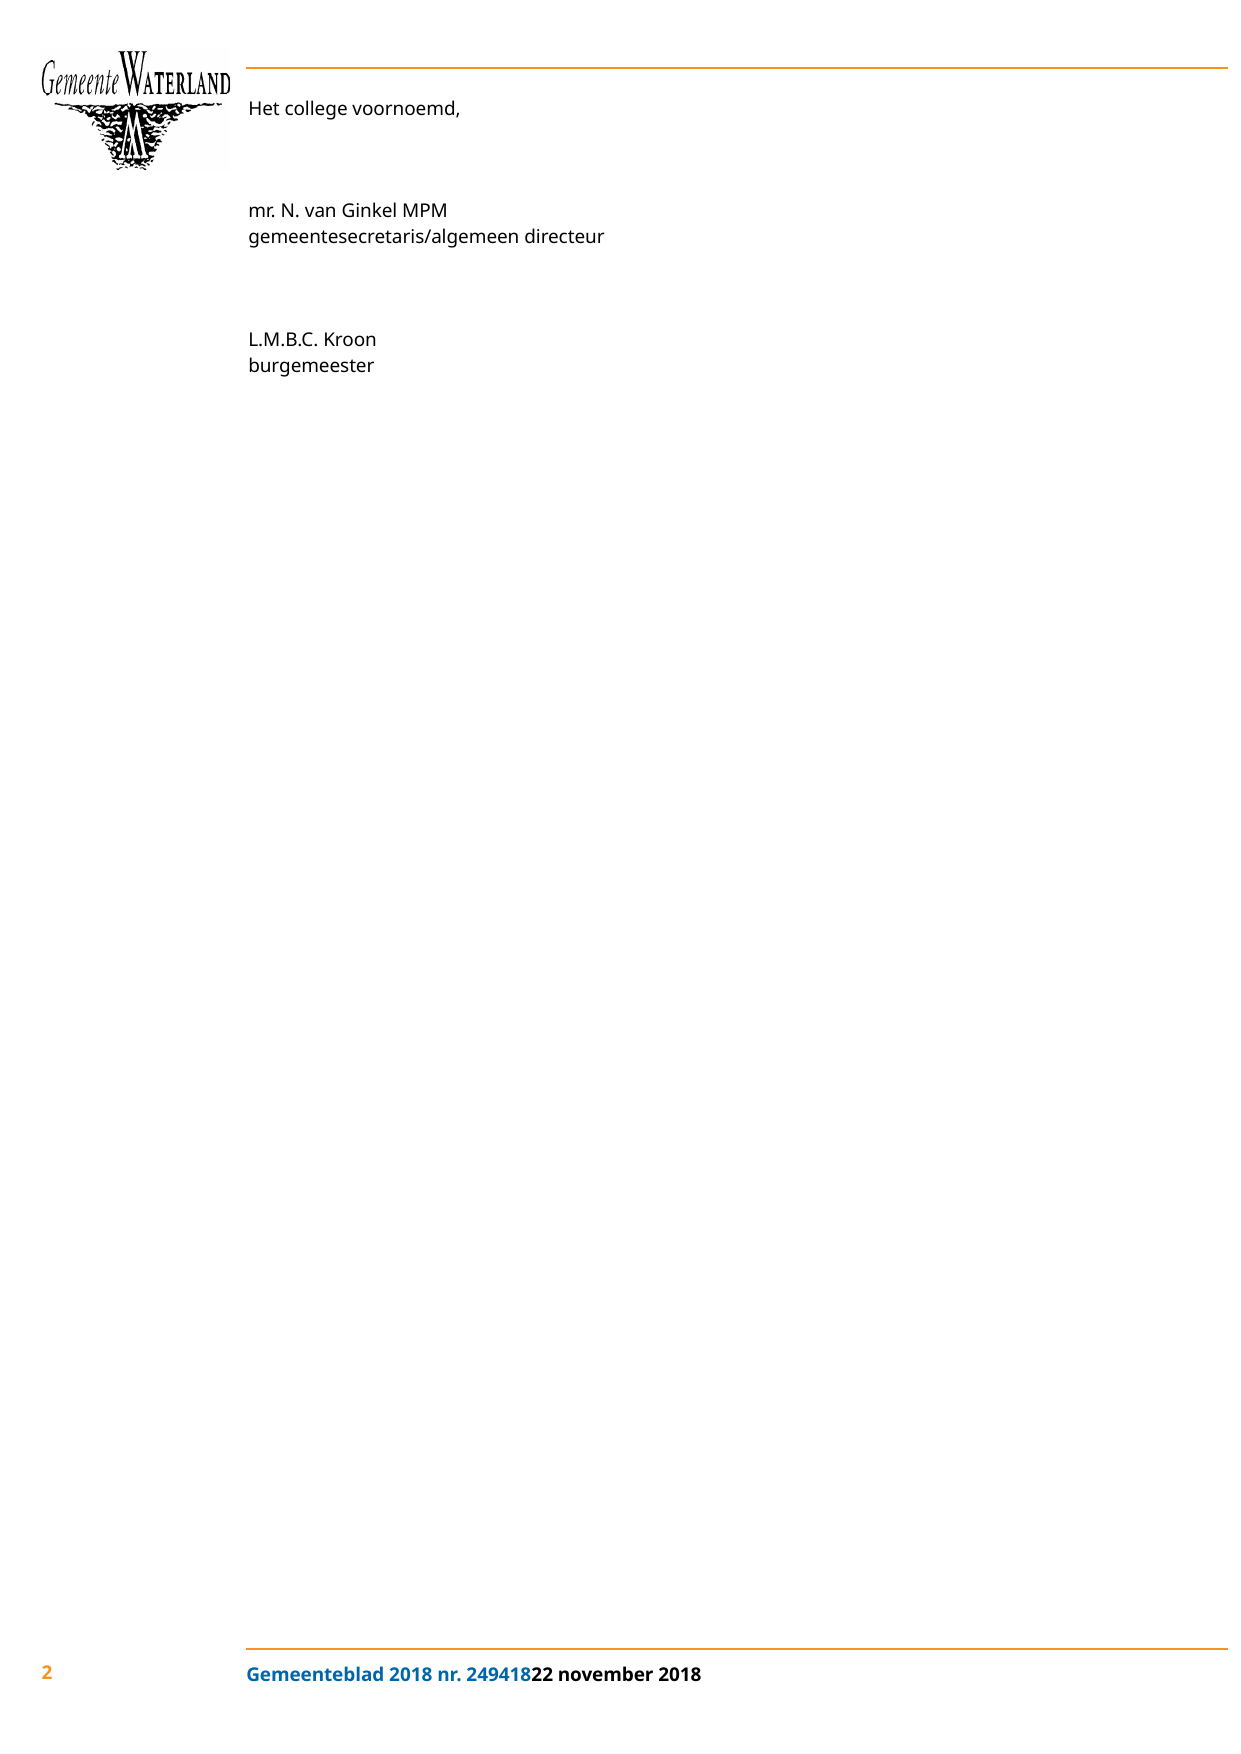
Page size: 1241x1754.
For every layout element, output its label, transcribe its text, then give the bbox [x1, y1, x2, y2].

text Het college voornoemd, [248, 95, 1152, 121]
text burgemeester [248, 352, 1152, 378]
picture [41, 47, 231, 172]
text mr. N. van Ginkel MPM [248, 198, 1152, 223]
text L.M.B.C. Kroon [248, 326, 1152, 352]
text gemeentesecretaris/algemeen directeur [248, 223, 1152, 249]
